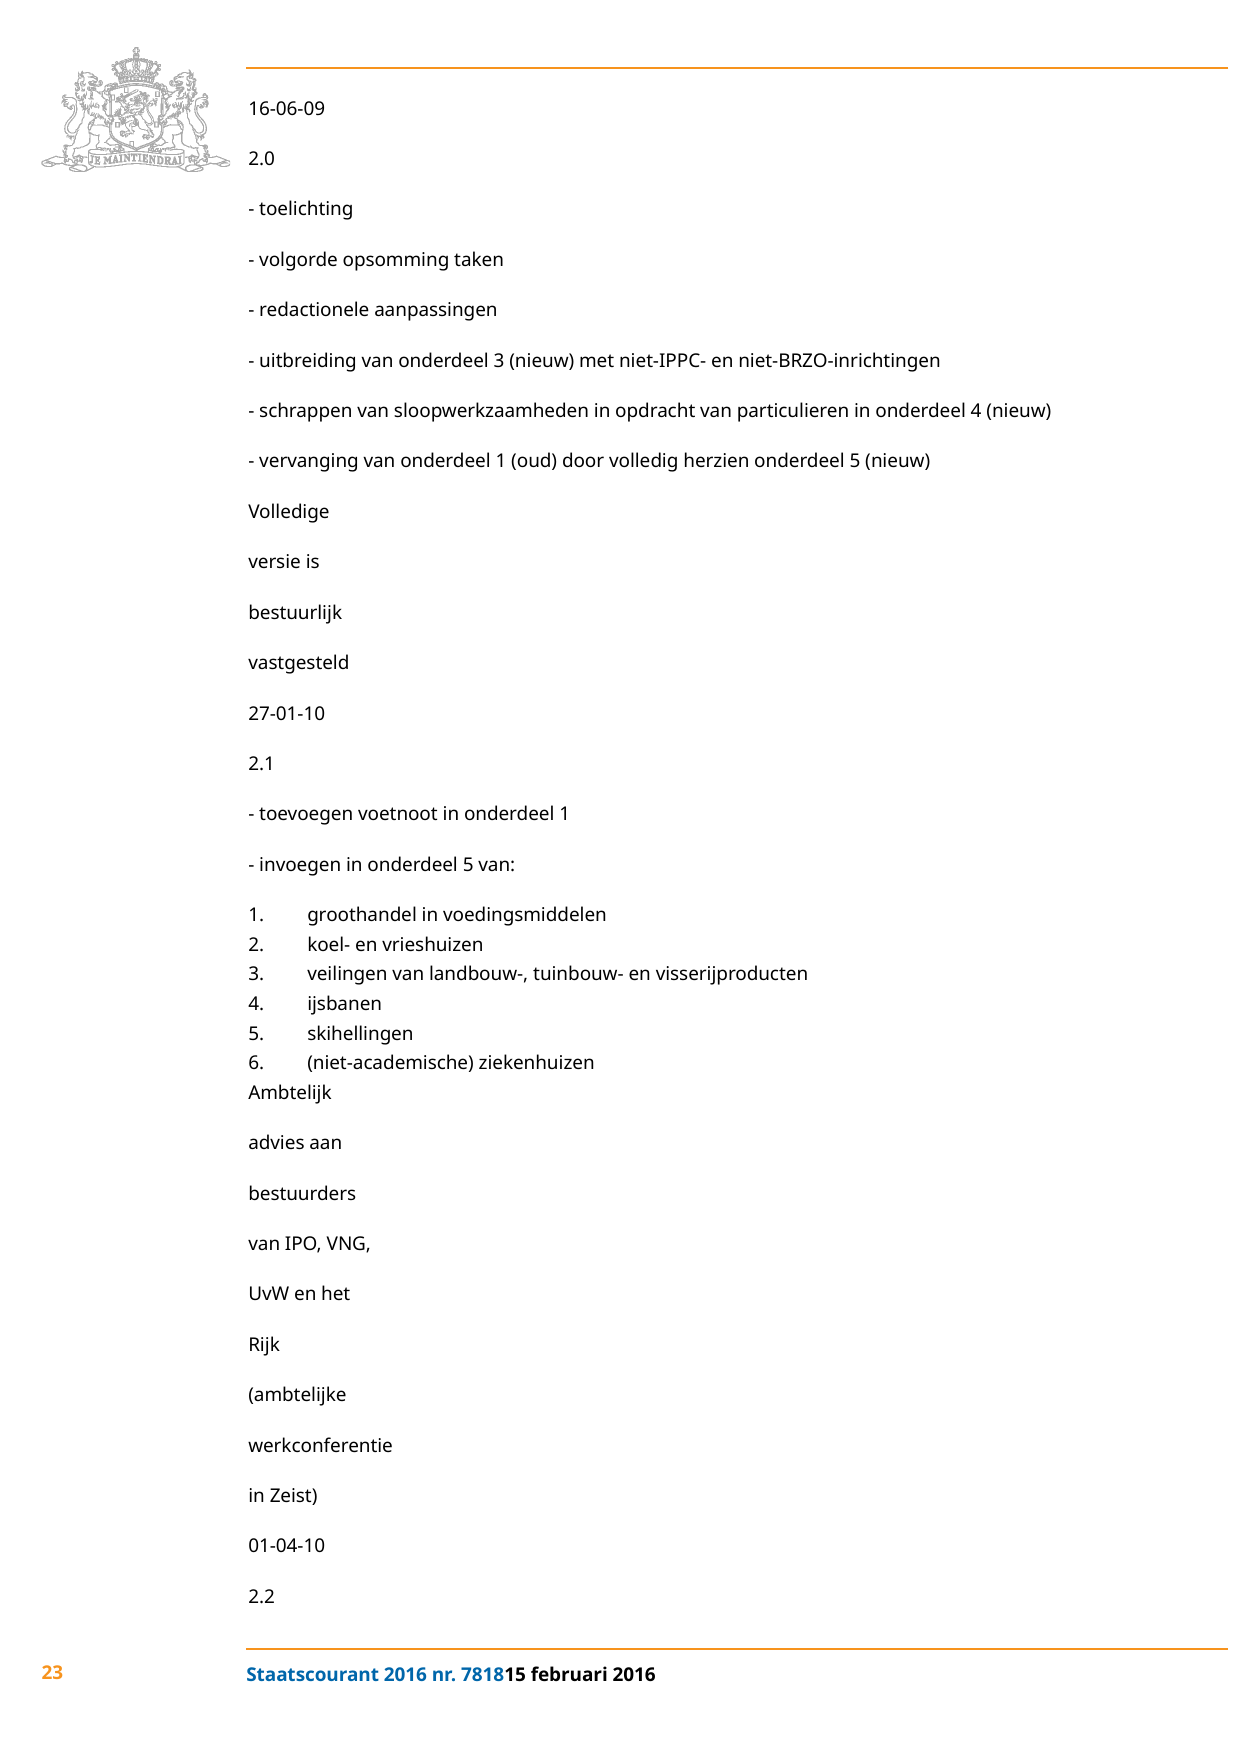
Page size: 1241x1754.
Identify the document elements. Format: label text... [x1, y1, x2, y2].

text - toelichting [248, 196, 1152, 221]
picture [41, 47, 231, 172]
text versie is [248, 548, 1152, 574]
text vastgesteld [248, 649, 1152, 675]
text - toevoegen voetnoot in onderdeel 1 [248, 801, 1152, 826]
text 2.0 [248, 145, 1152, 171]
text 01-04-10 [248, 1533, 1152, 1558]
text - uitbreiding van onderdeel 3 (nieuw) met niet-IPPC- en niet-BRZO-inrichtingen [248, 347, 1152, 373]
text werkconferentie [248, 1432, 1152, 1458]
text - invoegen in onderdeel 5 van: [248, 851, 1152, 877]
text 16-06-09 [248, 95, 1152, 121]
list veilingen van landbouw-, tuinbouw- en visserijproducten [248, 961, 1152, 986]
text - schrappen van sloopwerkzaamheden in opdracht van particulieren in onderdeel 4 (nieuw) [248, 397, 1152, 423]
text in Zeist) [248, 1482, 1152, 1508]
text van IPO, VNG, [248, 1230, 1152, 1256]
text 2.2 [248, 1583, 1152, 1609]
list ijsbanen [248, 990, 1152, 1016]
text (ambtelijke [248, 1381, 1152, 1407]
text Rijk [248, 1331, 1152, 1357]
text UvW en het [248, 1281, 1152, 1306]
list koel- en vrieshuizen [248, 931, 1152, 957]
text 27-01-10 [248, 700, 1152, 726]
text - redactionele aanpassingen [248, 296, 1152, 322]
text Ambtelijk [248, 1079, 1152, 1105]
list skihellingen [248, 1020, 1152, 1046]
text - vervanging van onderdeel 1 (oud) door volledig herzien onderdeel 5 (nieuw) [248, 448, 1152, 473]
text - volgorde opsomming taken [248, 246, 1152, 272]
text advies aan [248, 1129, 1152, 1155]
text Volledige [248, 498, 1152, 524]
text 2.1 [248, 750, 1152, 776]
list groothandel in voedingsmiddelen [248, 901, 1152, 927]
text bestuurlijk [248, 599, 1152, 625]
text bestuurders [248, 1180, 1152, 1206]
list (niet-academische) ziekenhuizen [248, 1049, 1152, 1075]
